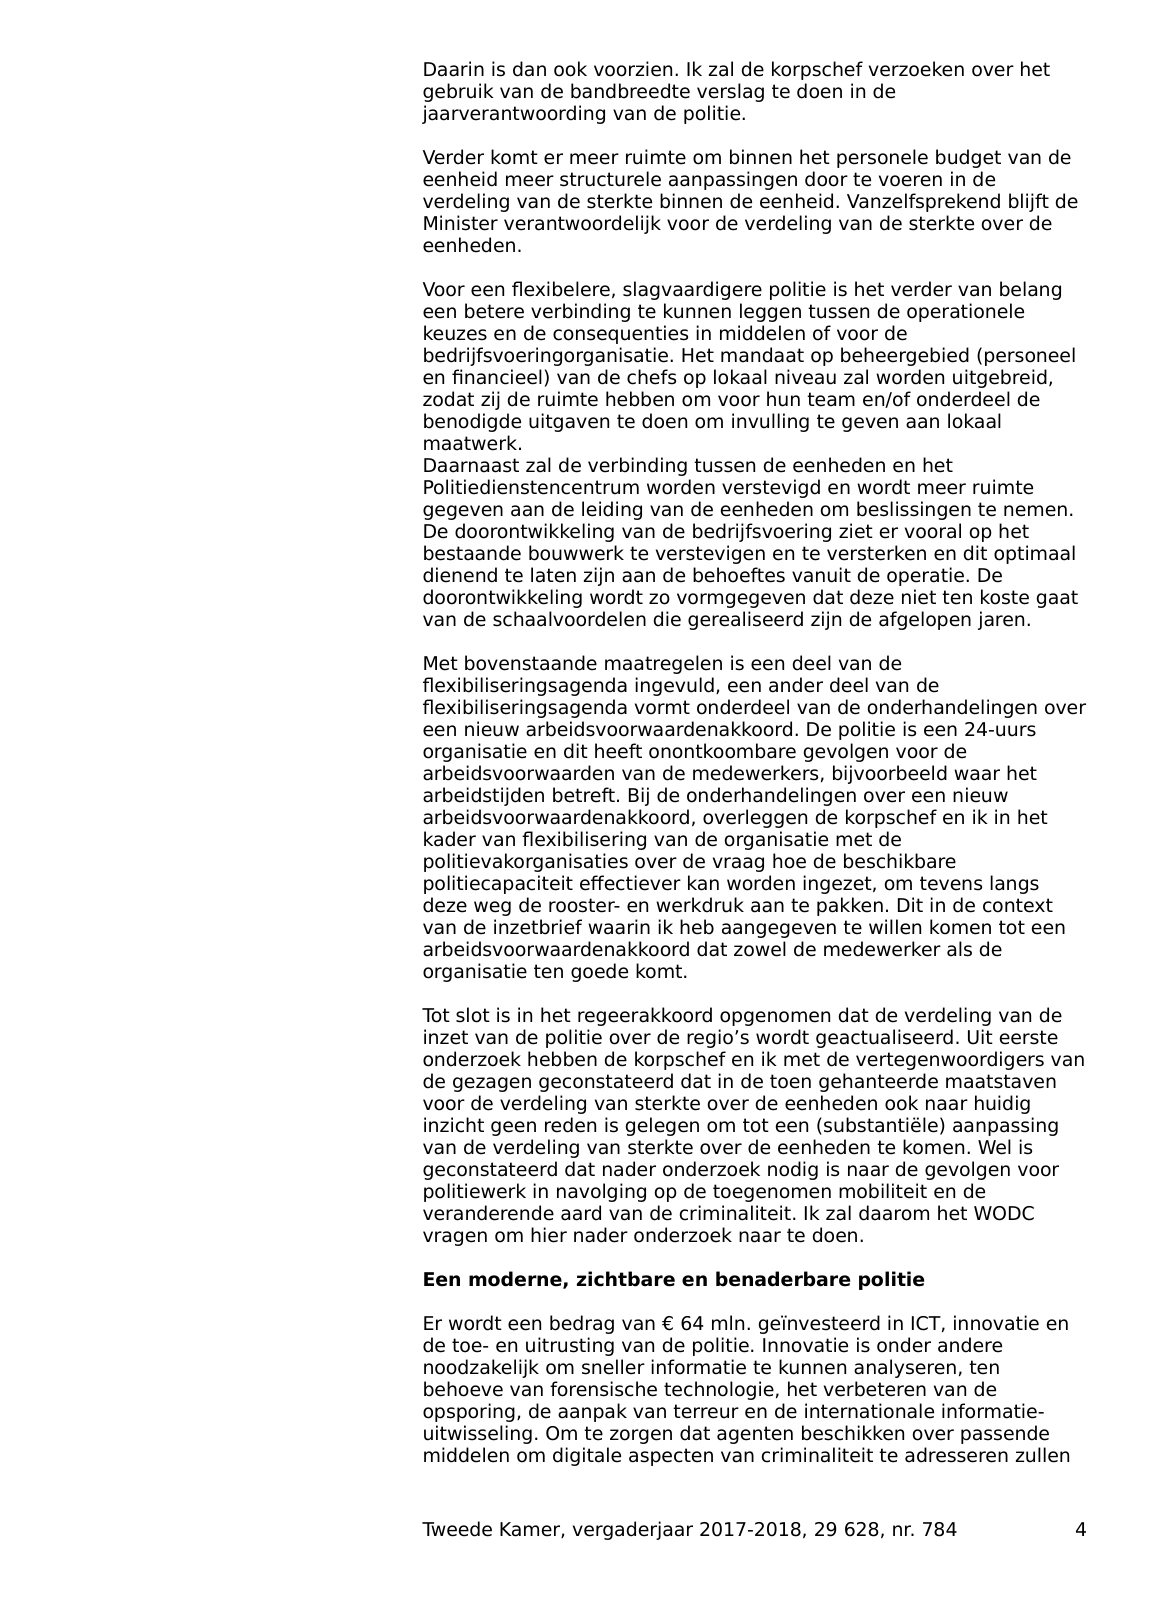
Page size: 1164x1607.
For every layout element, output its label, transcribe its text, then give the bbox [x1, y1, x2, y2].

text Voor een flexibelere, slagvaardigere politie is het verder van belang een betere verbinding te kunnen leggen tussen de operationele keuzes en de consequenties in middelen of voor de bedrijfsvoeringorganisatie. Het mandaat op beheergebied (personeel en financieel) van de chefs op lokaal niveau zal worden uitgebreid, zodat zij de ruimte hebben om voor hun team en/of onderdeel de benodigde uitgaven te doen om invulling te geven aan lokaal maatwerk. [422, 279, 1087, 455]
text Er wordt een bedrag van € 64 mln. geïnvesteerd in ICT, innovatie en de toe- en uitrusting van de politie. Innovatie is onder andere noodzakelijk om sneller informatie te kunnen analyseren, ten behoeve van forensische technologie, het verbeteren van de opsporing, de aanpak van terreur en de internationale informatie-uitwisseling. Om te zorgen dat agenten beschikken over passende middelen om digitale aspecten van criminaliteit te adresseren zullen [422, 1313, 1087, 1467]
text Daarnaast zal de verbinding tussen de eenheden en het Politiedienstencentrum worden verstevigd en wordt meer ruimte gegeven aan de leiding van de eenheden om beslissingen te nemen. De doorontwikkeling van de bedrijfsvoering ziet er vooral op het bestaande bouwwerk te verstevigen en te versterken en dit optimaal dienend te laten zijn aan de behoeftes vanuit de operatie. De doorontwikkeling wordt zo vormgegeven dat deze niet ten koste gaat van de schaalvoordelen die gerealiseerd zijn de afgelopen jaren. [422, 455, 1087, 631]
text Met bovenstaande maatregelen is een deel van de flexibiliseringsagenda ingevuld, een ander deel van de flexibiliseringsagenda vormt onderdeel van de onderhandelingen over een nieuw arbeidsvoorwaardenakkoord. De politie is een 24-uurs organisatie en dit heeft onontkoombare gevolgen voor de arbeidsvoorwaarden van de medewerkers, bijvoorbeeld waar het arbeidstijden betreft. Bij de onderhandelingen over een nieuw arbeidsvoorwaardenakkoord, overleggen de korpschef en ik in het kader van flexibilisering van de organisatie met de politievakorganisaties over de vraag hoe de beschikbare politiecapaciteit effectiever kan worden ingezet, om tevens langs deze weg de rooster- en werkdruk aan te pakken. Dit in de context van de inzetbrief waarin ik heb aangegeven te willen komen tot een arbeidsvoorwaardenakkoord dat zowel de medewerker als de organisatie ten goede komt. [422, 653, 1087, 983]
text Tot slot is in het regeerakkoord opgenomen dat de verdeling van de inzet van de politie over de regio’s wordt geactualiseerd. Uit eerste onderzoek hebben de korpschef en ik met de vertegenwoordigers van de gezagen geconstateerd dat in de toen gehanteerde maatstaven voor de verdeling van sterkte over de eenheden ook naar huidig inzicht geen reden is gelegen om tot een (substantiële) aanpassing van de verdeling van sterkte over de eenheden te komen. Wel is geconstateerd dat nader onderzoek nodig is naar de gevolgen voor politiewerk in navolging op de toegenomen mobiliteit en de veranderende aard van de criminaliteit. Ik zal daarom het WODC vragen om hier nader onderzoek naar te doen. [422, 1005, 1087, 1247]
text Daarin is dan ook voorzien. Ik zal de korpschef verzoeken over het gebruik van de bandbreedte verslag te doen in de jaarverantwoording van de politie. [422, 59, 1087, 125]
subtitle Een moderne, zichtbare en benaderbare politie [422, 1269, 1087, 1291]
text Verder komt er meer ruimte om binnen het personele budget van de eenheid meer structurele aanpassingen door te voeren in de verdeling van de sterkte binnen de eenheid. Vanzelfsprekend blijft de Minister verantwoordelijk voor de verdeling van de sterkte over de eenheden. [422, 147, 1087, 257]
